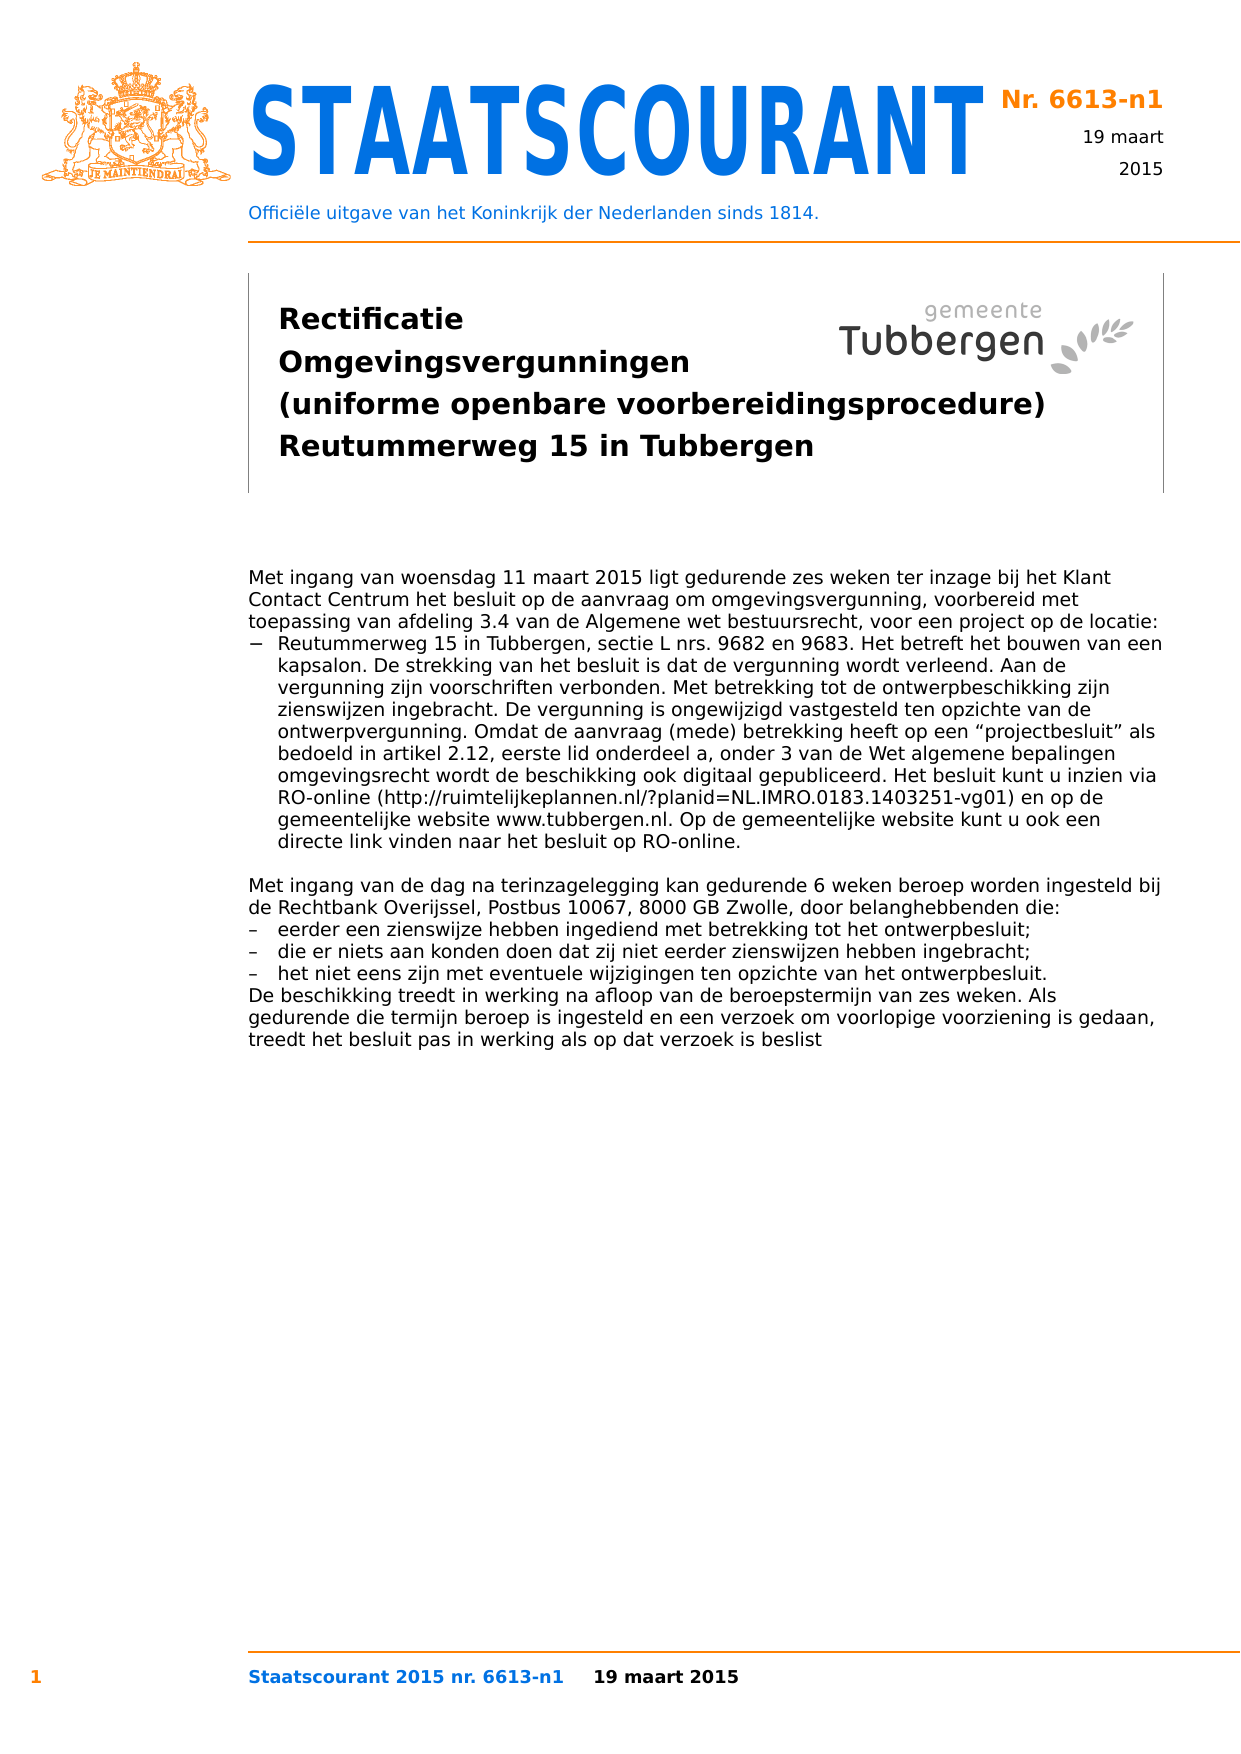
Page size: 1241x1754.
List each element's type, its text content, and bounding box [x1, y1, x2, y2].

table_cell 2015 [998, 153, 1240, 203]
table_cell Officiële uitgave van het Koninkrijk der Nederlanden sinds 1814. [248, 203, 1240, 241]
table_cell 19 maart [998, 121, 1240, 153]
picture [838, 302, 1134, 374]
picture [41, 62, 231, 186]
text Met ingang van woensdag 11 maart 2015 ligt gedurende zes weken ter inzage bij het Klant Contact Centrum het besluit op de aanvraag om omgevingsvergunning, voorbereid met toepassing van afdeling 3.4 van de Algemene wet bestuursrecht, voor een project op de locatie: [248, 567, 1163, 633]
text Met ingang van de dag na terinzagelegging kan gedurende 6 weken beroep worden ingesteld bij de Rechtbank Overijssel, Postbus 10067, 8000 GB Zwolle, door belanghebbenden die: [248, 875, 1163, 919]
text – het niet eens zijn met eventuele wijzigingen ten opzichte van het ontwerpbesluit. [248, 963, 1163, 984]
text De beschikking treedt in werking na afloop van de beroepstermijn van zes weken. Als gedurende die termijn beroep is ingesteld en een verzoek om voorlopige voorziening is gedaan, treedt het besluit pas in werking als op dat verzoek is beslist [248, 984, 1163, 1051]
table_header Nr. 6613-n1 [998, 62, 1240, 121]
table_header STAATSCOURANT [248, 62, 998, 203]
text − Reutummerweg 15 in Tubbergen, sectie L nrs. 9682 en 9683. Het betreft het bouwen van een kapsalon. De strekking van het besluit is dat de vergunning wordt verleend. Aan de vergunning zijn voorschriften verbonden. Met betrekking tot de ontwerpbeschikking zijn zienswijzen ingebracht. De vergunning is ongewijzigd vastgesteld ten opzichte van de ontwerpvergunning. Omdat de aanvraag (mede) betrekking heeft op een “projectbesluit” als bedoeld in artikel 2.12, eerste lid onderdeel a, onder 3 van de Wet algemene bepalingen omgevingsrecht wordt de beschikking ook digitaal gepubliceerd. Het besluit kunt u inzien via RO-online (http://ruimtelijkeplannen.nl/?planid=NL.IMRO.0183.1403251-vg01) en op de gemeentelijke website www.tubbergen.nl. Op de gemeentelijke website kunt u ook een directe link vinden naar het besluit op RO-online. [248, 633, 1163, 853]
text – eerder een zienswijze hebben ingediend met betrekking tot het ontwerpbesluit; [248, 919, 1163, 941]
subtitle Rectificatie Omgevingsvergunningen (uniforme openbare voorbereidingsprocedure) Reutummerweg 15 in Tubbergen [249, 273, 1163, 493]
text – die er niets aan konden doen dat zij niet eerder zienswijzen hebben ingebracht; [248, 941, 1163, 963]
table_header [25, 62, 248, 241]
